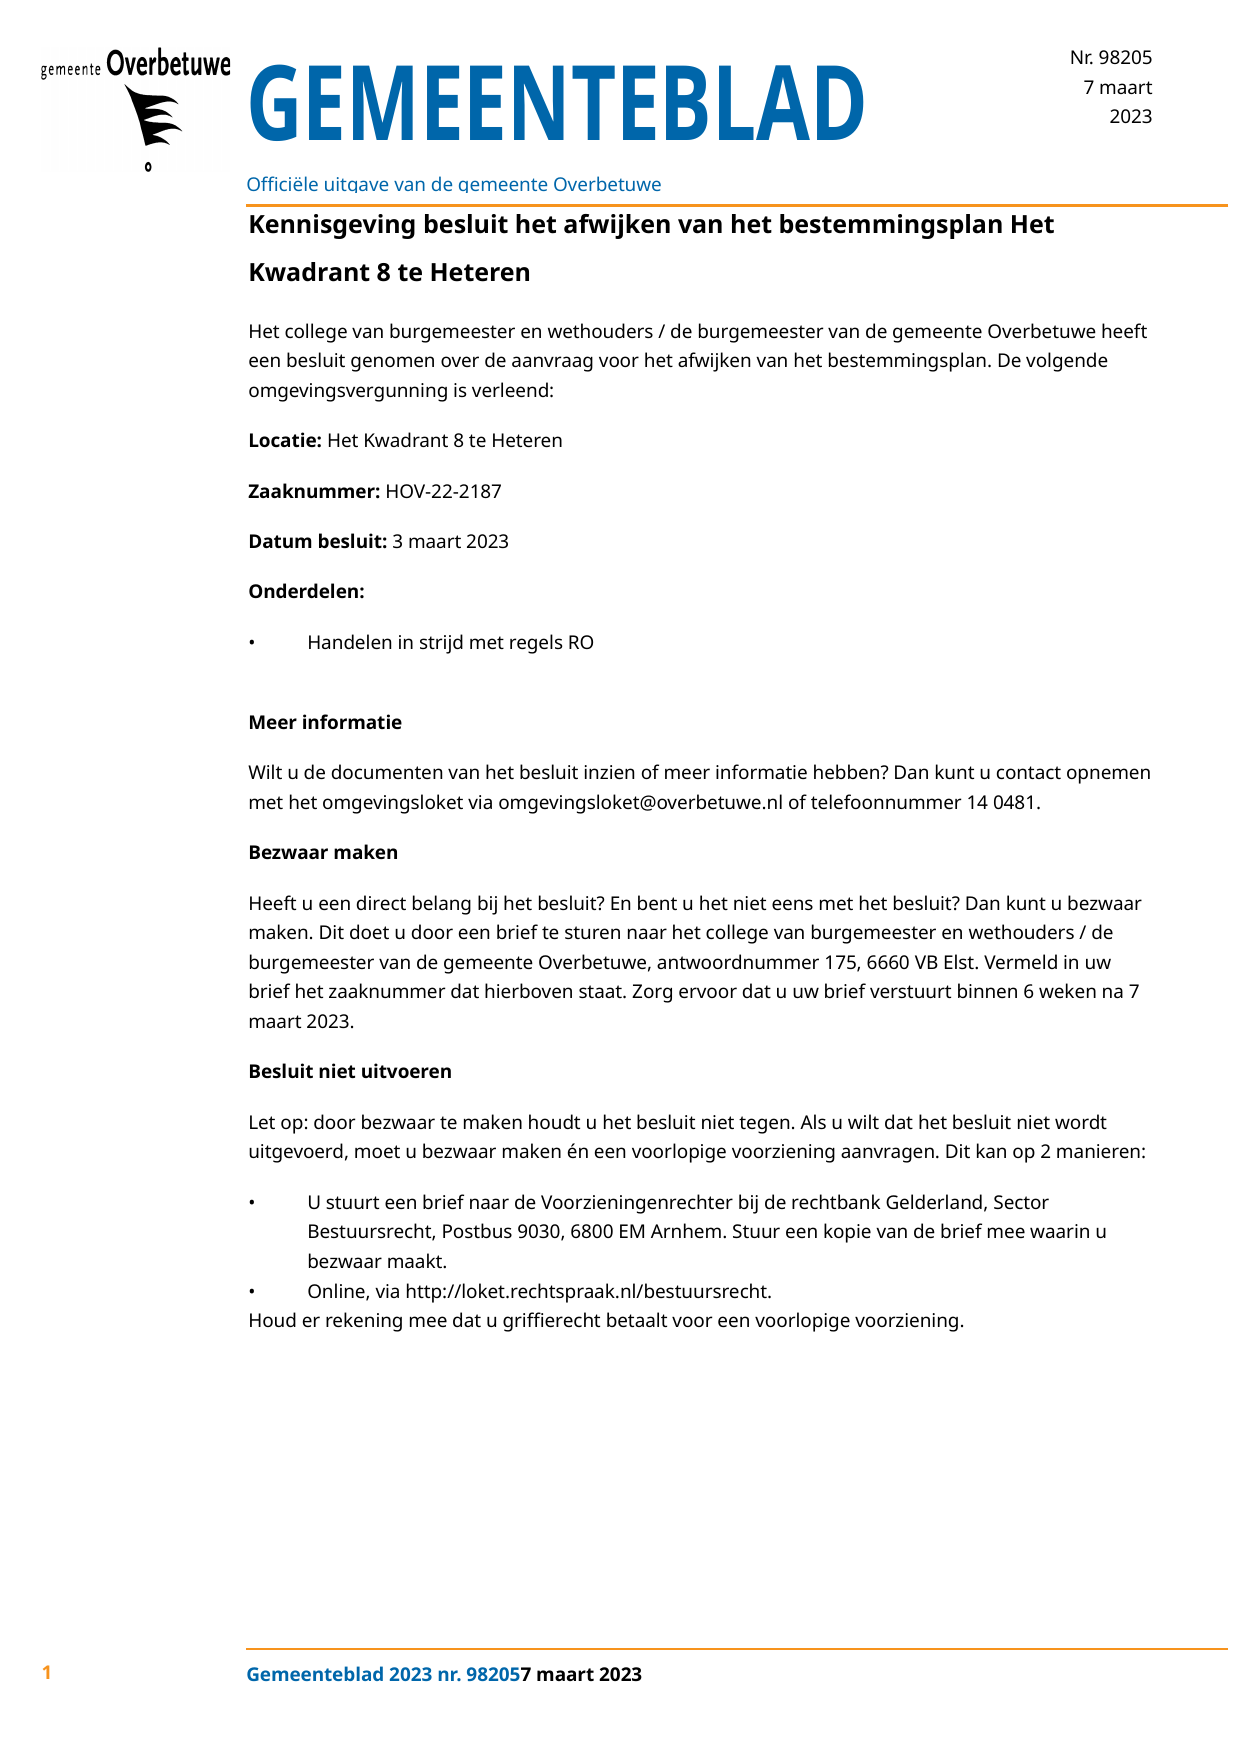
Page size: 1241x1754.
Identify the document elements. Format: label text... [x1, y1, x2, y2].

picture [41, 47, 231, 172]
text Het college van burgemeester en wethouders / de burgemeester van de gemeente Overbetuwe heeft een besluit genomen over de aanvraag voor het afwijken van het bestemmingsplan. De volgende omgevingsvergunning is verleend: [248, 318, 1152, 403]
text Meer informatie [248, 709, 1152, 735]
text Houd er rekening mee dat u griffierecht betaalt voor een voorlopige voorziening. [248, 1307, 1152, 1333]
list U stuurt een brief naar de Voorzieningenrechter bij de rechtbank Gelderland, Sector Bestuursrecht, Postbus 9030, 6800 EM Arnhem. Stuur een kopie van de brief mee waarin u bezwaar maakt. [248, 1189, 1152, 1274]
text Datum besluit: 3 maart 2023 [248, 528, 1152, 554]
text Let op: door bezwaar te maken houdt u het besluit niet tegen. Als u wilt dat het besluit niet wordt uitgevoerd, moet u bezwaar maken én een voorlopige voorziening aanvragen. Dit kan op 2 manieren: [248, 1109, 1152, 1164]
text Zaaknummer: HOV-22-2187 [248, 478, 1152, 504]
text Besluit niet uitvoeren [248, 1059, 1152, 1084]
list Handelen in strijd met regels RO [248, 629, 1152, 655]
text Onderdelen: [248, 579, 1152, 604]
text Kennisgeving besluit het afwijken van het bestemmingsplan Het Kwadrant 8 te Heteren [248, 207, 1152, 288]
list Online, via http://loket.rechtspraak.nl/bestuursrecht. [248, 1278, 1152, 1304]
text Wilt u de documenten van het besluit inzien of meer informatie hebben? Dan kunt u contact opnemen met het omgevingsloket via omgevingsloket@overbetuwe.nl of telefoonnummer 14 0481. [248, 759, 1152, 815]
text Bezwaar maken [248, 839, 1152, 865]
text Heeft u een direct belang bij het besluit? En bent u het niet eens met het besluit? Dan kunt u bezwaar maken. Dit doet u door een brief te sturen naar het college van burgemeester en wethouders / de burgemeester van de gemeente Overbetuwe, antwoordnummer 175, 6660 VB Elst. Vermeld in uw brief het zaaknummer dat hierboven staat. Zorg ervoor dat u uw brief verstuurt binnen 6 weken na 7 maart 2023. [248, 890, 1152, 1034]
text Locatie: Het Kwadrant 8 te Heteren [248, 427, 1152, 453]
